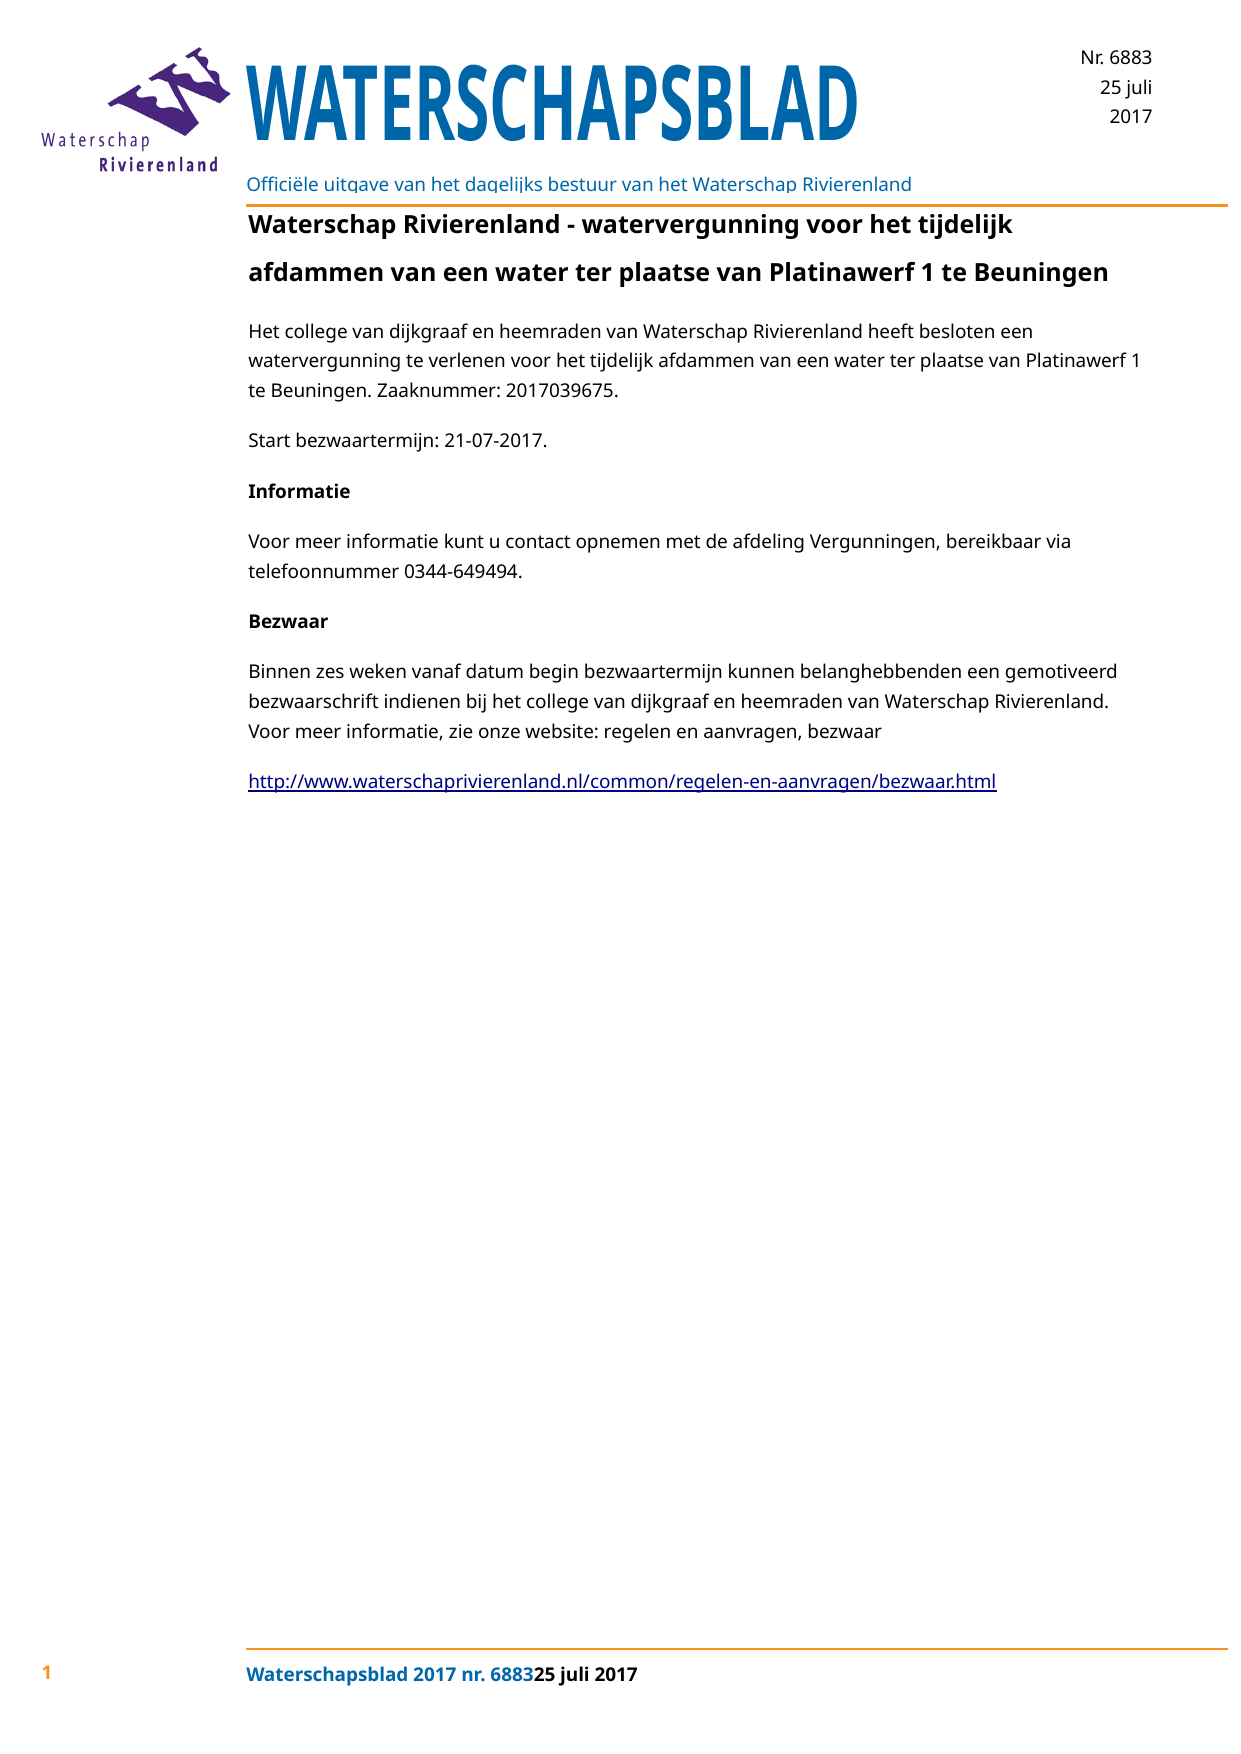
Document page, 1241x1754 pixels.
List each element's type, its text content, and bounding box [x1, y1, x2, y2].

text Waterschap Rivierenland - watervergunning voor het tijdelijk afdammen van een water ter plaatse van Platinawerf 1 te Beuningen [248, 207, 1152, 288]
picture [41, 47, 231, 172]
text Start bezwaartermijn: 21-07-2017. [248, 427, 1152, 453]
text Informatie [248, 478, 1152, 504]
text Binnen zes weken vanaf datum begin bezwaartermijn kunnen belanghebbenden een gemotiveerd bezwaarschrift indienen bij het college van dijkgraaf en heemraden van Waterschap Rivierenland. Voor meer informatie, zie onze website: regelen en aanvragen, bezwaar [248, 659, 1152, 744]
text Voor meer informatie kunt u contact opnemen met de afdeling Vergunningen, bereikbaar via telefoonnummer 0344-649494. [248, 528, 1152, 584]
text http://www.waterschaprivierenland.nl/common/regelen-en-aanvragen/bezwaar.html [248, 768, 1152, 794]
text Het college van dijkgraaf en heemraden van Waterschap Rivierenland heeft besloten een watervergunning te verlenen voor het tijdelijk afdammen van een water ter plaatse van Platinawerf 1 te Beuningen. Zaaknummer: 2017039675. [248, 318, 1152, 403]
text Bezwaar [248, 608, 1152, 634]
